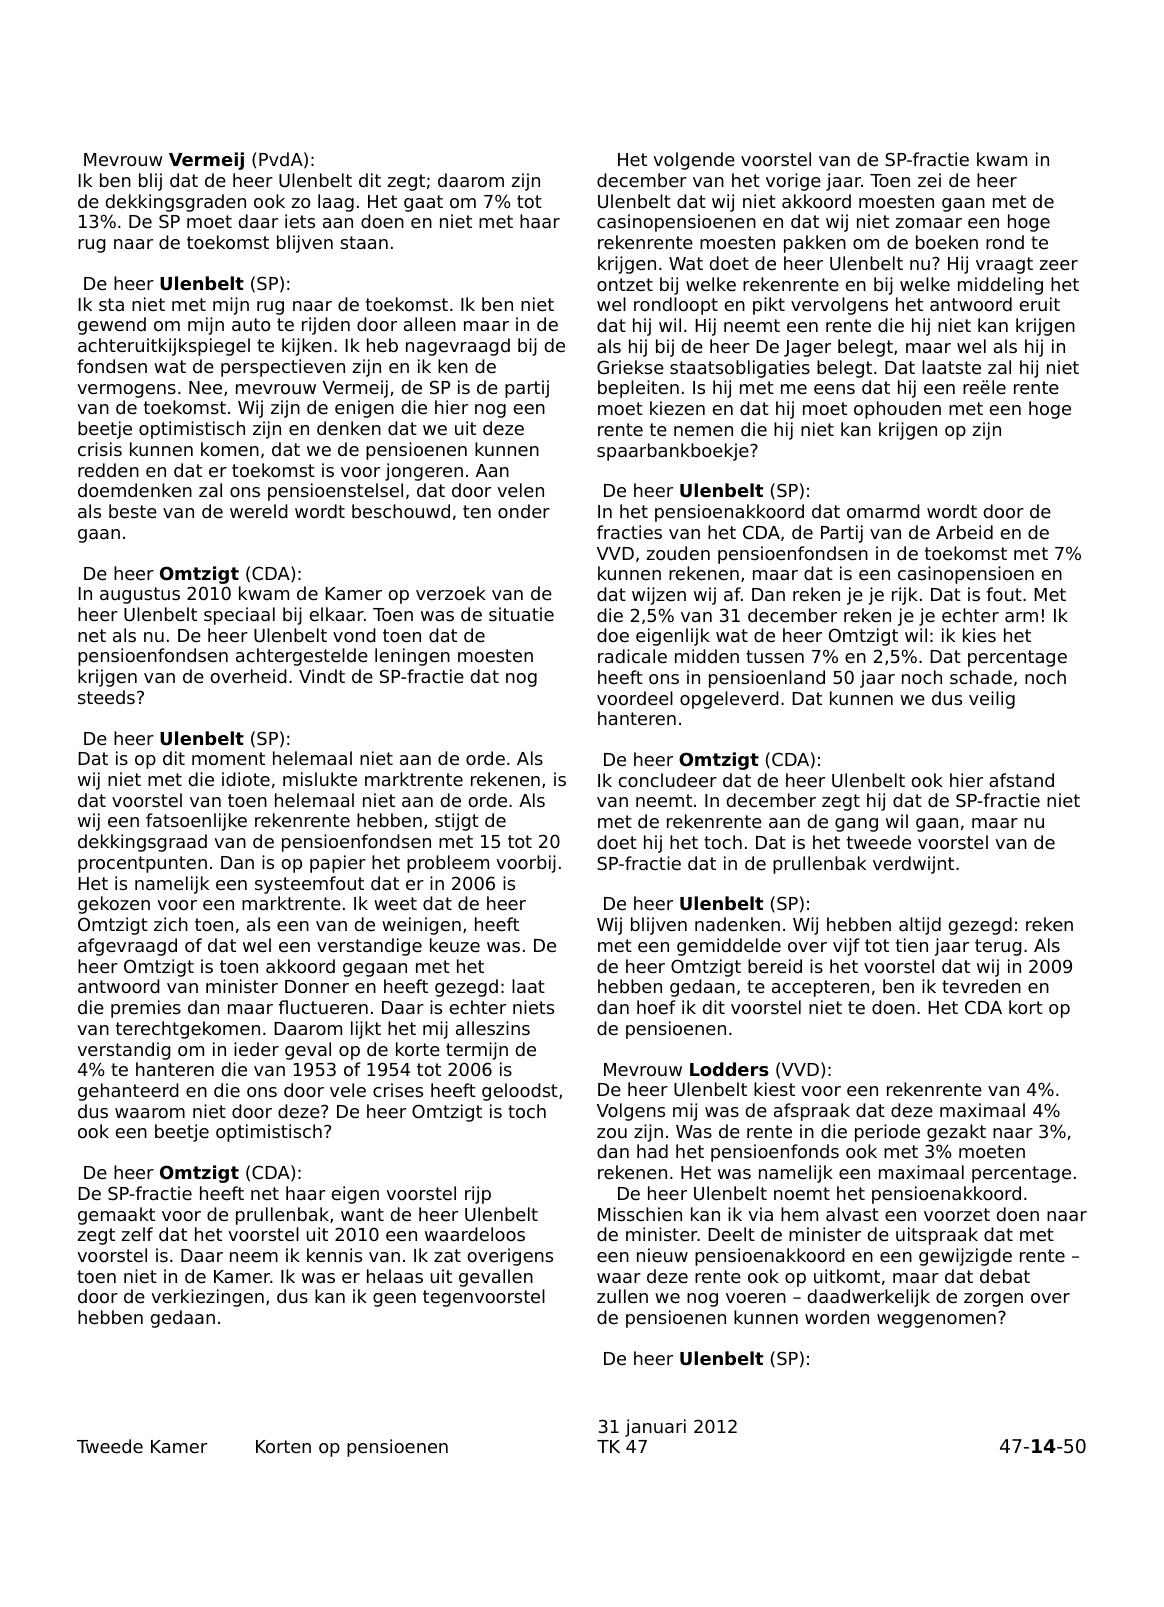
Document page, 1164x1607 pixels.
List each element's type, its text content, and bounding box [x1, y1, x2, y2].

text In augustus 2010 kwam de Kamer op verzoek van de heer Ulenbelt speciaal bij elkaar. Toen was de situatie net als nu. De heer Ulenbelt vond toen dat de pensioenfondsen achtergestelde leningen moesten krijgen van de overheid. Vindt de SP-fractie dat nog steeds? [77, 584, 567, 708]
text Ik concludeer dat de heer Ulenbelt ook hier afstand van neemt. In december zegt hij dat de SP-fractie niet met de rekenrente aan de gang wil gaan, maar nu doet hij het toch. Dat is het tweede voorstel van de SP-fractie dat in de prullenbak verdwijnt. [596, 771, 1087, 874]
text De heer Omtzigt (CDA): [77, 563, 567, 584]
text Ik ben blij dat de heer Ulenbelt dit zegt; daarom zijn de dekkingsgraden ook zo laag. Het gaat om 7% tot 13%. De SP moet daar iets aan doen en niet met haar rug naar de toekomst blijven staan. [77, 171, 567, 254]
text Het volgende voorstel van de SP-fractie kwam in december van het vorige jaar. Toen zei de heer Ulenbelt dat wij niet akkoord moesten gaan met de casinopensioenen en dat wij niet zomaar een hoge rekenrente moesten pakken om de boeken rond te krijgen. Wat doet de heer Ulenbelt nu? Hij vraagt zeer ontzet bij welke rekenrente en bij welke middeling het wel rondloopt en pikt vervolgens het antwoord eruit dat hij wil. Hij neemt een rente die hij niet kan krijgen als hij bij de heer De Jager belegt, maar wel als hij in Griekse staatsobligaties belegt. Dat laatste zal hij niet bepleiten. Is hij met me eens dat hij een reële rente moet kiezen en dat hij moet ophouden met een hoge rente te nemen die hij niet kan krijgen op zijn spaarbankboekje? [596, 150, 1087, 461]
text Mevrouw Lodders (VVD): [596, 1059, 1087, 1080]
text De heer Ulenbelt (SP): [596, 1349, 1087, 1369]
text Dat is op dit moment helemaal niet aan de orde. Als wij niet met die idiote, mislukte marktrente rekenen, is dat voorstel van toen helemaal niet aan de orde. Als wij een fatsoenlijke rekenrente hebben, stijgt de dekkingsgraad van de pensioenfondsen met 15 tot 20 procentpunten. Dan is op papier het probleem voorbij. Het is namelijk een systeemfout dat er in 2006 is gekozen voor een marktrente. Ik weet dat de heer Omtzigt zich toen, als een van de weinigen, heeft afgevraagd of dat wel een verstandige keuze was. De heer Omtzigt is toen akkoord gegaan met het antwoord van minister Donner en heeft gezegd: laat die premies dan maar fluctueren. Daar is echter niets van terechtgekomen. Daarom lijkt het mij alleszins verstandig om in ieder geval op de korte termijn de 4% te hanteren die van 1953 of 1954 tot 2006 is gehanteerd en die ons door vele crises heeft geloodst, dus waarom niet door deze? De heer Omtzigt is toch ook een beetje optimistisch? [77, 749, 567, 1143]
text De heer Ulenbelt (SP): [77, 274, 567, 294]
text De heer Ulenbelt (SP): [77, 728, 567, 749]
text Mevrouw Vermeij (PvdA): [77, 150, 567, 171]
text De heer Omtzigt (CDA): [77, 1163, 567, 1184]
text De heer Ulenbelt noemt het pensioenakkoord. Misschien kan ik via hem alvast een voorzet doen naar de minister. Deelt de minister de uitspraak dat met een nieuw pensioenakkoord en een gewijzigde rente – waar deze rente ook op uitkomt, maar dat debat zullen we nog voeren – daadwerkelijk de zorgen over de pensioenen kunnen worden weggenomen? [596, 1184, 1087, 1329]
text De heer Ulenbelt kiest voor een rekenrente van 4%. Volgens mij was de afspraak dat deze maximaal 4% zou zijn. Was de rente in die periode gezakt naar 3%, dan had het pensioenfonds ook met 3% moeten rekenen. Het was namelijk een maximaal percentage. [596, 1080, 1087, 1184]
text De heer Omtzigt (CDA): [596, 750, 1087, 771]
text Wij blijven nadenken. Wij hebben altijd gezegd: reken met een gemiddelde over vijf tot tien jaar terug. Als de heer Omtzigt bereid is het voorstel dat wij in 2009 hebben gedaan, te accepteren, ben ik tevreden en dan hoef ik dit voorstel niet te doen. Het CDA kort op de pensioenen. [596, 915, 1087, 1039]
text De SP-fractie heeft net haar eigen voorstel rijp gemaakt voor de prullenbak, want de heer Ulenbelt zegt zelf dat het voorstel uit 2010 een waardeloos voorstel is. Daar neem ik kennis van. Ik zat overigens toen niet in de Kamer. Ik was er helaas uit gevallen door de verkiezingen, dus kan ik geen tegenvoorstel hebben gedaan. [77, 1184, 567, 1329]
text In het pensioenakkoord dat omarmd wordt door de fracties van het CDA, de Partij van de Arbeid en de VVD, zouden pensioenfondsen in de toekomst met 7% kunnen rekenen, maar dat is een casinopensioen en dat wijzen wij af. Dan reken je je rijk. Dat is fout. Met die 2,5% van 31 december reken je je echter arm! Ik doe eigenlijk wat de heer Omtzigt wil: ik kies het radicale midden tussen 7% en 2,5%. Dat percentage heeft ons in pensioenland 50 jaar noch schade, noch voordeel opgeleverd. Dat kunnen we dus veilig hanteren. [596, 502, 1087, 730]
text Ik sta niet met mijn rug naar de toekomst. Ik ben niet gewend om mijn auto te rijden door alleen maar in de achteruitkijkspiegel te kijken. Ik heb nagevraagd bij de fondsen wat de perspectieven zijn en ik ken de vermogens. Nee, mevrouw Vermeij, de SP is de partij van de toekomst. Wij zijn de enigen die hier nog een beetje optimistisch zijn en denken dat we uit deze crisis kunnen komen, dat we de pensioenen kunnen redden en dat er toekomst is voor jongeren. Aan doemdenken zal ons pensioenstelsel, dat door velen als beste van de wereld wordt beschouwd, ten onder gaan. [77, 294, 567, 543]
text De heer Ulenbelt (SP): [596, 481, 1087, 502]
text De heer Ulenbelt (SP): [596, 894, 1087, 915]
